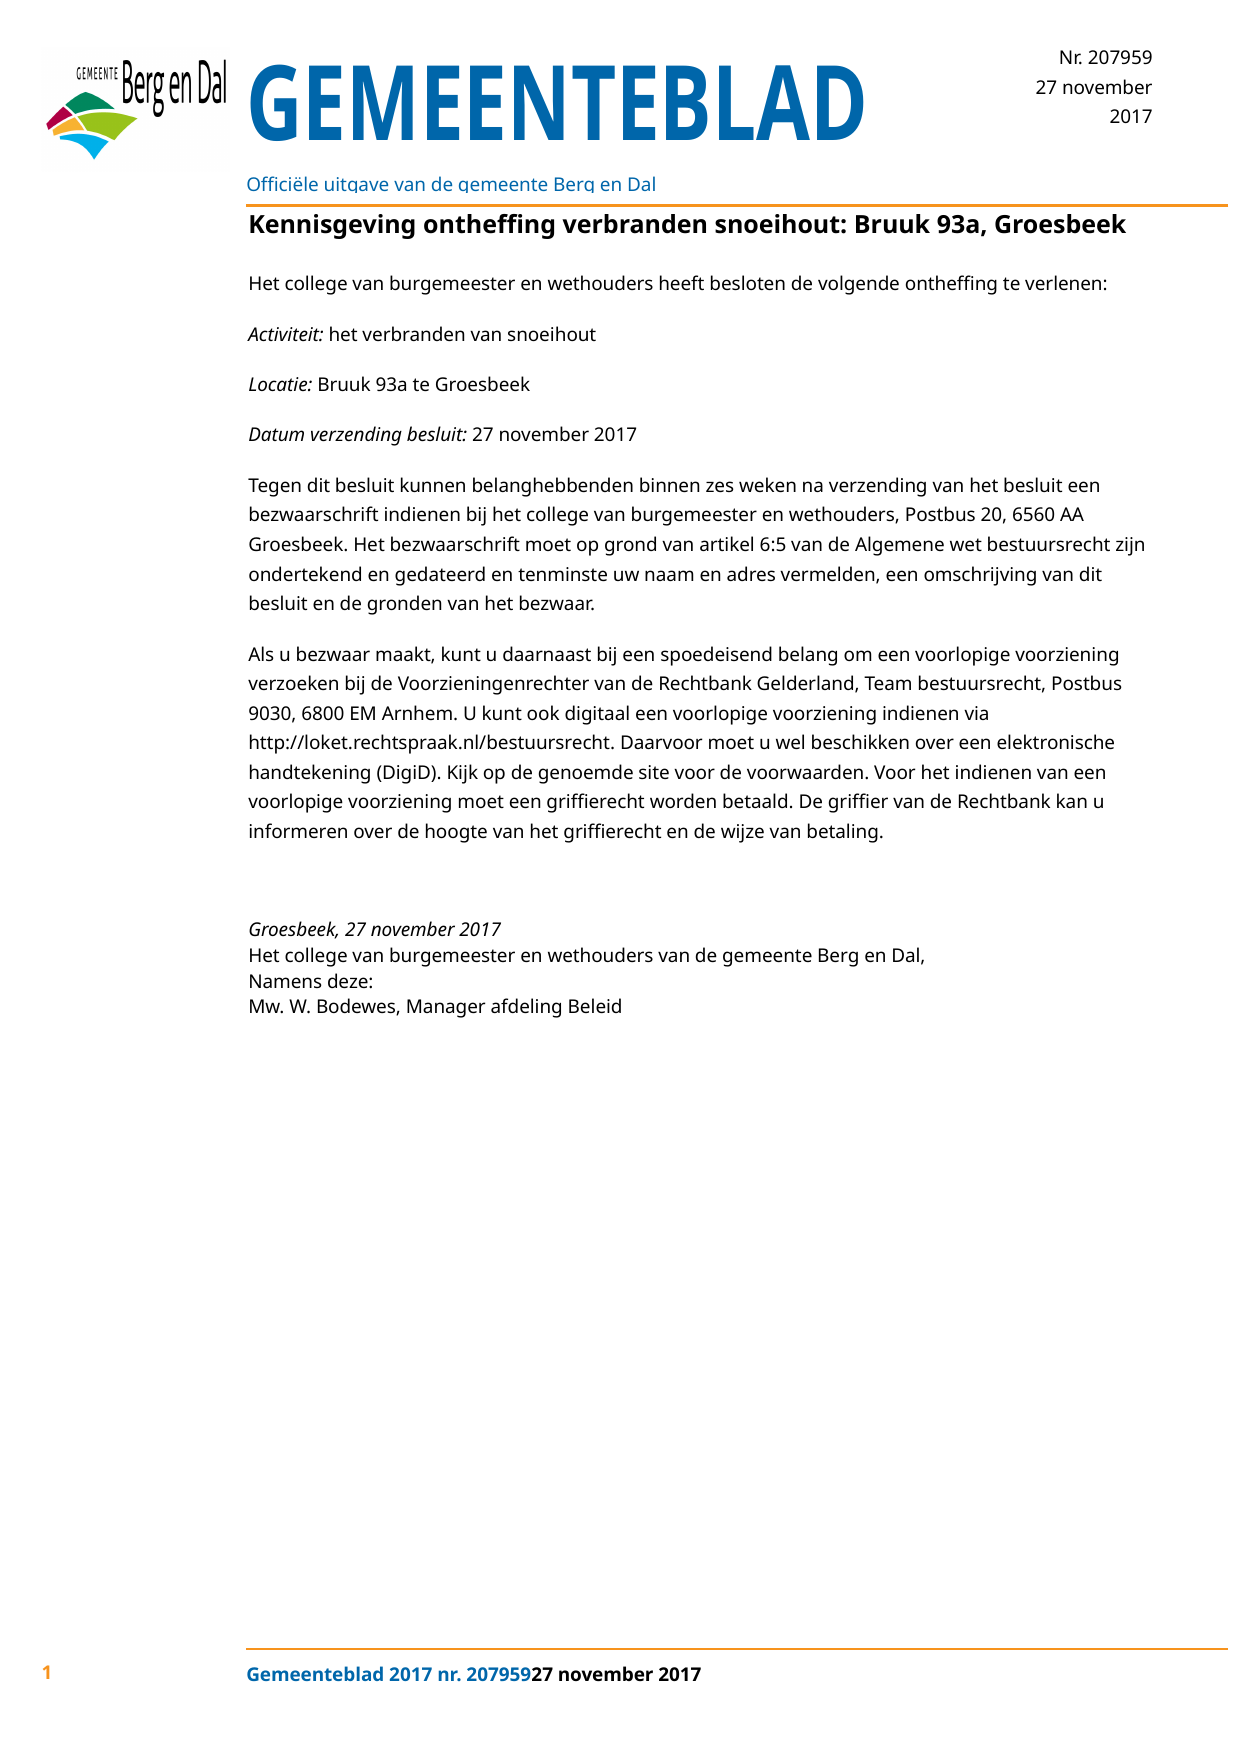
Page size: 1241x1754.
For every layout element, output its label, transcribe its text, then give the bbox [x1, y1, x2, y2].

text Het college van burgemeester en wethouders heeft besloten de volgende ontheffing te verlenen: [248, 270, 1152, 296]
text Als u bezwaar maakt, kunt u daarnaast bij een spoedeisend belang om een voorlopige voorziening verzoeken bij de Voorzieningenrechter van de Rechtbank Gelderland, Team bestuursrecht, Postbus 9030, 6800 EM Arnhem. U kunt ook digitaal een voorlopige voorziening indienen via http://loket.rechtspraak.nl/bestuursrecht. Daarvoor moet u wel beschikken over een elektronische handtekening (DigiD). Kijk op de genoemde site voor de voorwaarden. Voor het indienen van een voorlopige voorziening moet een griffierecht worden betaald. De griffier van de Rechtbank kan u informeren over de hoogte van het griffierecht en de wijze van betaling. [248, 641, 1152, 844]
picture [41, 47, 231, 172]
text Kennisgeving ontheffing verbranden snoeihout: Bruuk 93a, Groesbeek [248, 207, 1152, 241]
text Mw. W. Bodewes, Manager afdeling Beleid [248, 994, 1152, 1019]
text Namens deze: [248, 968, 1152, 994]
text Datum verzending besluit: 27 november 2017 [248, 422, 1152, 447]
text Tegen dit besluit kunnen belanghebbenden binnen zes weken na verzending van het besluit een bezwaarschrift indienen bij het college van burgemeester en wethouders, Postbus 20, 6560 AA Groesbeek. Het bezwaarschrift moet op grond van artikel 6:5 van de Algemene wet bestuursrecht zijn ondertekend en gedateerd en tenminste uw naam en adres vermelden, een omschrijving van dit besluit en de gronden van het bezwaar. [248, 472, 1152, 616]
text Locatie: Bruuk 93a te Groesbeek [248, 371, 1152, 397]
text Het college van burgemeester en wethouders van de gemeente Berg en Dal, [248, 942, 1152, 968]
text Activiteit: het verbranden van snoeihout [248, 321, 1152, 346]
text Groesbeek, 27 november 2017 [248, 916, 1152, 942]
